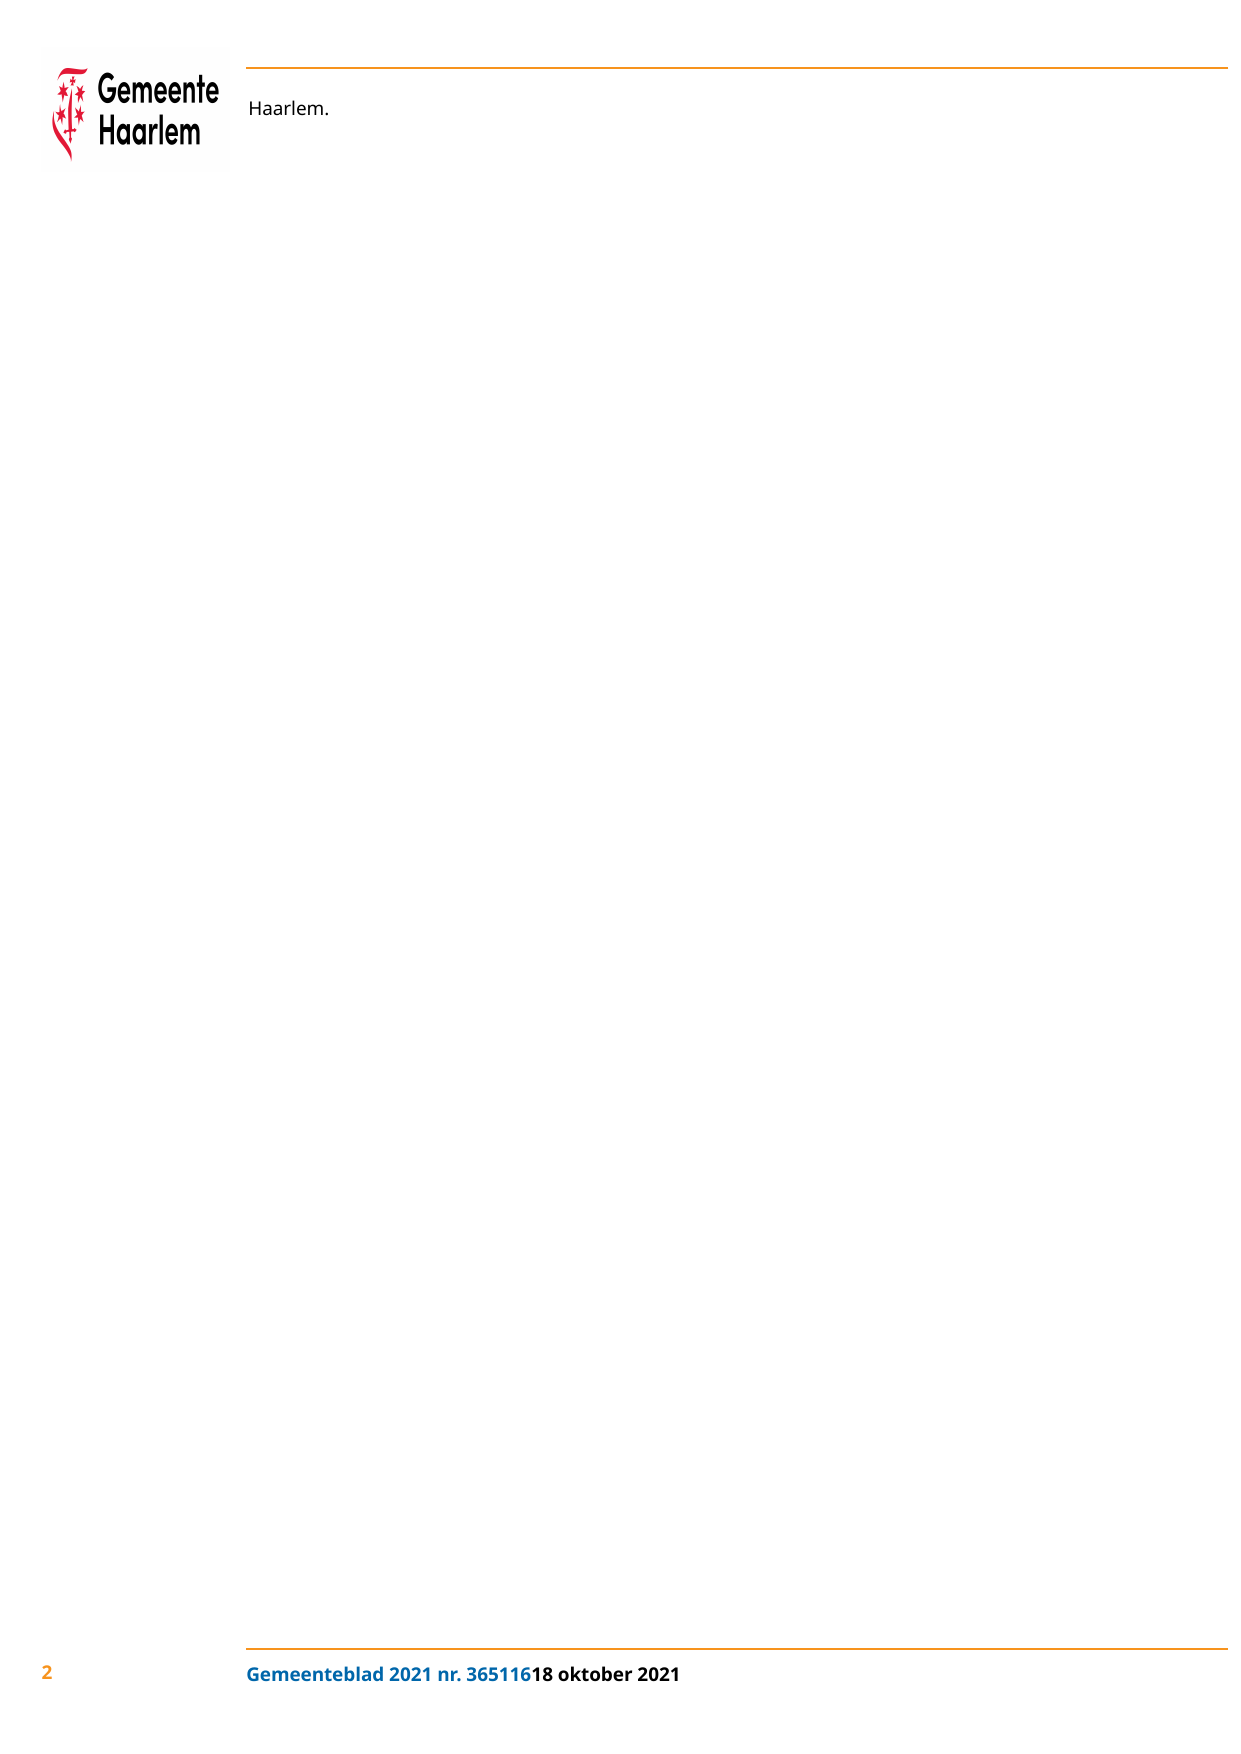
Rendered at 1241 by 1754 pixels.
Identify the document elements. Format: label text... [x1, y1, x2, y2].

text Haarlem. [248, 95, 1152, 121]
picture [41, 47, 231, 172]
